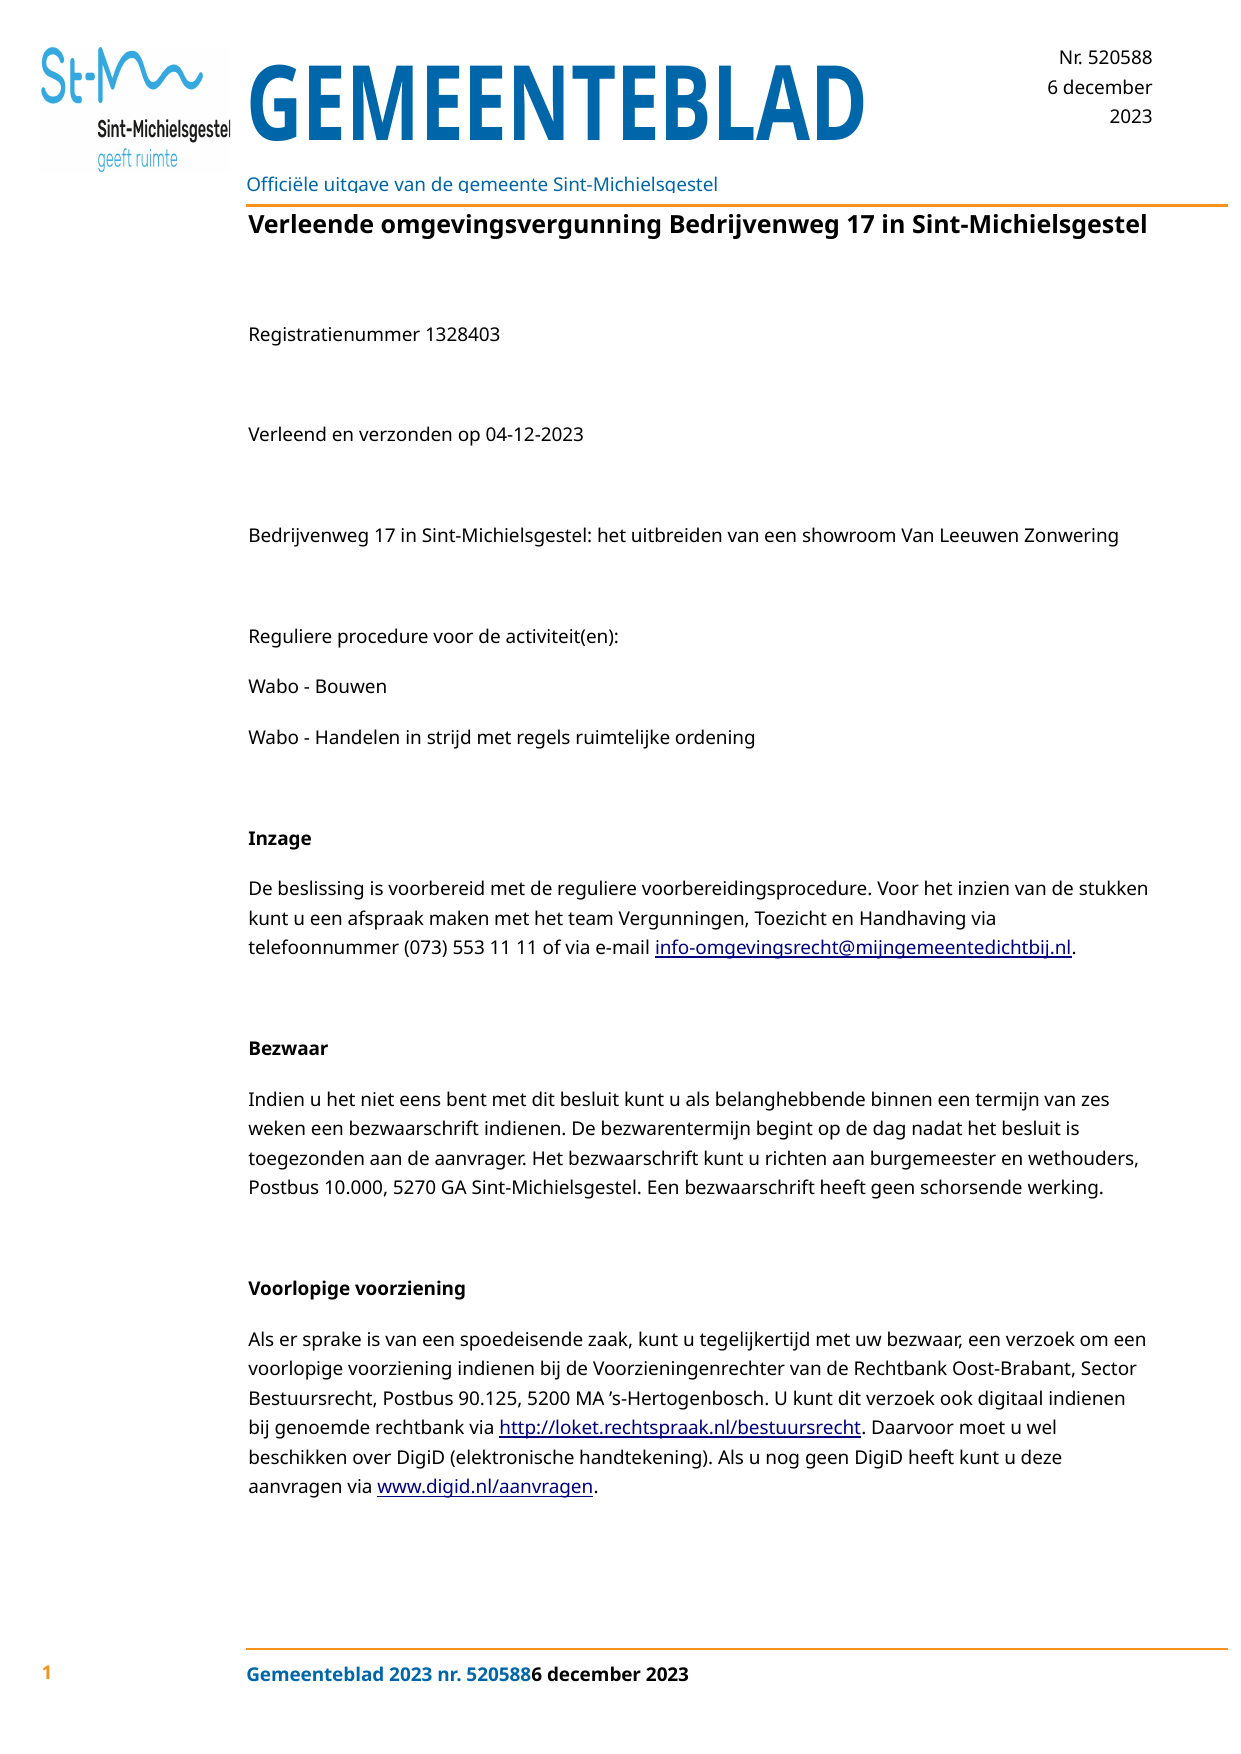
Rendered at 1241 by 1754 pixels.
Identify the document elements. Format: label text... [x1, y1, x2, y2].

text De beslissing is voorbereid met de reguliere voorbereidingsprocedure. Voor het inzien van de stukken kunt u een afspraak maken met het team Vergunningen, Toezicht en Handhaving via telefoonnummer (073) 553 11 11 of via e-mail info-omgevingsrecht@mijngemeentedichtbij.nl. [248, 875, 1152, 960]
text Wabo - Handelen in strijd met regels ruimtelijke ordening [248, 724, 1152, 750]
text Bezwaar [248, 1035, 1152, 1061]
text Bedrijvenweg 17 in Sint-Michielsgestel: het uitbreiden van een showroom Van Leeuwen Zonwering [248, 522, 1152, 548]
text Verleende omgevingsvergunning Bedrijvenweg 17 in Sint-Michielsgestel [248, 207, 1152, 241]
picture [41, 47, 231, 172]
text Indien u het niet eens bent met dit besluit kunt u als belanghebbende binnen een termijn van zes weken een bezwaarschrift indienen. De bezwarentermijn begint op de dag nadat het besluit is toegezonden aan de aanvrager. Het bezwaarschrift kunt u richten aan burgemeester en wethouders, Postbus 10.000, 5270 GA Sint-Michielsgestel. Een bezwaarschrift heeft geen schorsende werking. [248, 1086, 1152, 1200]
text Als er sprake is van een spoedeisende zaak, kunt u tegelijkertijd met uw bezwaar, een verzoek om een voorlopige voorziening indienen bij de Voorzieningenrechter van de Rechtbank Oost-Brabant, Sector Bestuursrecht, Postbus 90.125, 5200 MA ’s-Hertogenbosch. U kunt dit verzoek ook digitaal indienen bij genoemde rechtbank via http://loket.rechtspraak.nl/bestuursrecht. Daarvoor moet u wel beschikken over DigiD (elektronische handtekening). Als u nog geen DigiD heeft kunt u deze aanvragen via www.digid.nl/aanvragen. [248, 1326, 1152, 1499]
text Wabo - Bouwen [248, 674, 1152, 699]
text Verleend en verzonden op 04-12-2023 [248, 422, 1152, 447]
text Inzage [248, 825, 1152, 851]
text Reguliere procedure voor de activiteit(en): [248, 623, 1152, 649]
text Voorlopige voorziening [248, 1275, 1152, 1301]
text Registratienummer 1328403 [248, 321, 1152, 346]
